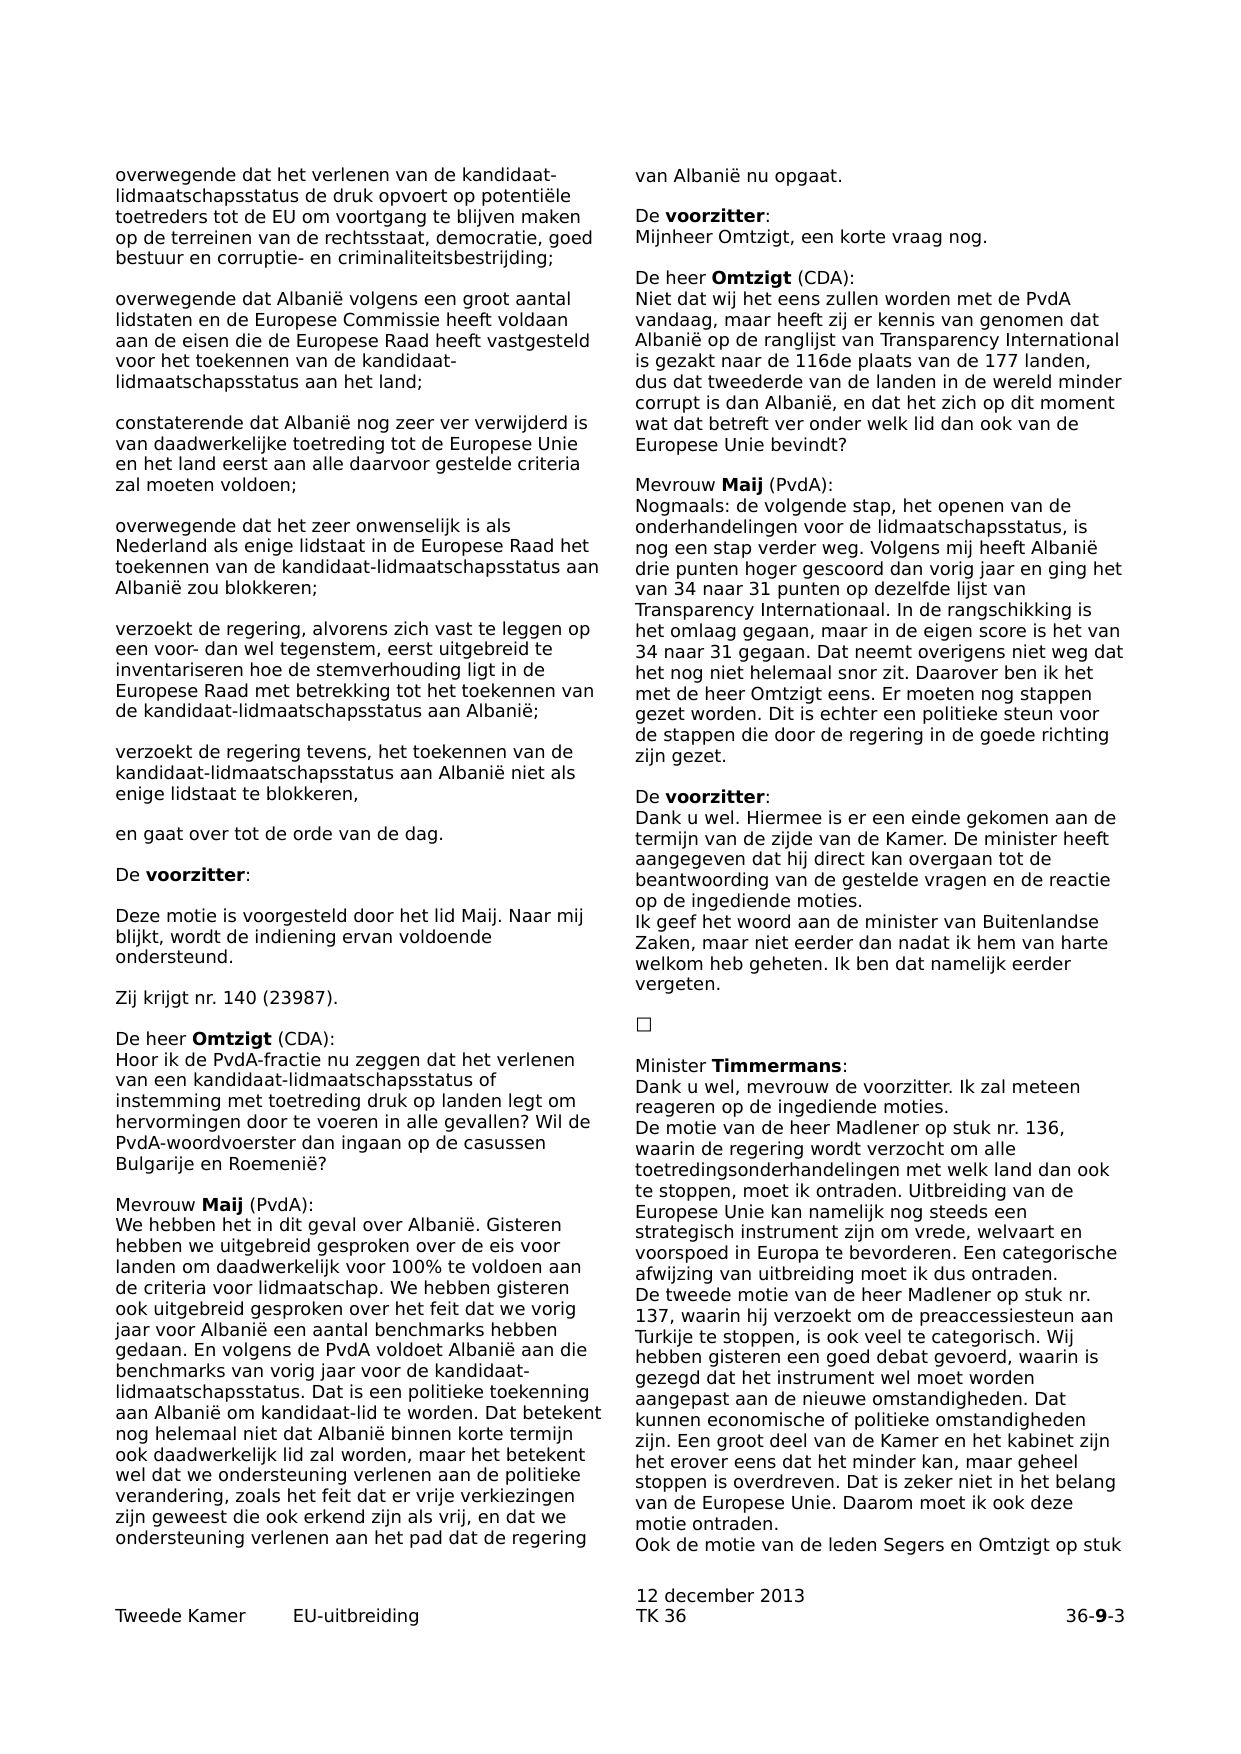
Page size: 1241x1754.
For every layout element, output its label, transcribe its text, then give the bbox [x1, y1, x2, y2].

text Dank u wel. Hiermee is er een einde gekomen aan de termijn van de zijde van de Kamer. De minister heeft aangegeven dat hij direct kan overgaan tot de beantwoording van de gestelde vragen en de reactie op de ingediende moties. [635, 807, 1125, 912]
text verzoekt de regering, alvorens zich vast te leggen op een voor- dan wel tegenstem, eerst uitgebreid te inventariseren hoe de stemverhouding ligt in de Europese Raad met betrekking tot het toekennen van de kandidaat-lidmaatschapsstatus aan Albanië; [115, 618, 605, 722]
text De voorzitter: [115, 865, 605, 886]
text De tweede motie van de heer Madlener op stuk nr. 137, waarin hij verzoekt om de preaccessiesteun aan Turkije te stoppen, is ook veel te categorisch. Wij hebben gisteren een goed debat gevoerd, waarin is gezegd dat het instrument wel moet worden aangepast aan de nieuwe omstandigheden. Dat kunnen economische of politieke omstandigheden zijn. Een groot deel van de Kamer en het kabinet zijn het erover eens dat het minder kan, maar geheel stoppen is overdreven. Dat is zeker niet in het belang van de Europese Unie. Daarom moet ik ook deze motie ontraden. [635, 1285, 1125, 1535]
text Mijnheer Omtzigt, een korte vraag nog. [635, 227, 1125, 248]
text verzoekt de regering tevens, het toekennen van de kandidaat-lidmaatschapsstatus aan Albanië niet als enige lidstaat te blokkeren, [115, 742, 605, 804]
text De voorzitter: [635, 206, 1125, 227]
text van Albanië nu opgaat. [635, 165, 1125, 186]
text Minister Timmermans: [635, 1056, 1125, 1076]
text Zij krijgt nr. 140 (23987). [115, 988, 605, 1009]
text Ook de motie van de leden Segers en Omtzigt op stuk [635, 1535, 1125, 1556]
text Mevrouw Maij (PvdA): [635, 475, 1125, 496]
text Mevrouw Maij (PvdA): [115, 1194, 605, 1215]
text De heer Omtzigt (CDA): [635, 268, 1125, 288]
text De motie van de heer Madlener op stuk nr. 136, waarin de regering wordt verzocht om alle toetredingsonderhandelingen met welk land dan ook te stoppen, moet ik ontraden. Uitbreiding van de Europese Unie kan namelijk nog steeds een strategisch instrument zijn om vrede, welvaart en voorspoed in Europa te bevorderen. Een categorische afwijzing van uitbreiding moet ik dus ontraden. [635, 1118, 1125, 1285]
text Dank u wel, mevrouw de voorzitter. Ik zal meteen reageren op de ingediende moties. [635, 1076, 1125, 1118]
text ⬜ [635, 1015, 1125, 1036]
text en gaat over tot de orde van de dag. [115, 824, 605, 845]
text overwegende dat Albanië volgens een groot aantal lidstaten en de Europese Commissie heeft voldaan aan de eisen die de Europese Raad heeft vastgesteld voor het toekennen van de kandidaat-lidmaatschapsstatus aan het land; [115, 289, 605, 393]
text Hoor ik de PvdA-fractie nu zeggen dat het verlenen van een kandidaat-lidmaatschapsstatus of instemming met toetreding druk op landen legt om hervormingen door te voeren in alle gevallen? Wil de PvdA-woordvoerster dan ingaan op de casussen Bulgarije en Roemenië? [115, 1049, 605, 1174]
text overwegende dat het verlenen van de kandidaat-lidmaatschapsstatus de druk opvoert op potentiële toetreders tot de EU om voortgang te blijven maken op de terreinen van de rechtsstaat, democratie, goed bestuur en corruptie- en criminaliteitsbestrijding; [115, 165, 605, 269]
text We hebben het in dit geval over Albanië. Gisteren hebben we uitgebreid gesproken over de eis voor landen om daadwerkelijk voor 100% te voldoen aan de criteria voor lidmaatschap. We hebben gisteren ook uitgebreid gesproken over het feit dat we vorig jaar voor Albanië een aantal benchmarks hebben gedaan. En volgens de PvdA voldoet Albanië aan die benchmarks van vorig jaar voor de kandidaat-lidmaatschapsstatus. Dat is een politieke toekenning aan Albanië om kandidaat-lid te worden. Dat betekent nog helemaal niet dat Albanië binnen korte termijn ook daadwerkelijk lid zal worden, maar het betekent wel dat we ondersteuning verlenen aan de politieke verandering, zoals het feit dat er vrije verkiezingen zijn geweest die ook erkend zijn als vrij, en dat we ondersteuning verlenen aan het pad dat de regering [115, 1215, 605, 1548]
text Deze motie is voorgesteld door het lid Maij. Naar mij blijkt, wordt de indiening ervan voldoende ondersteund. [115, 906, 605, 968]
text Niet dat wij het eens zullen worden met de PvdA vandaag, maar heeft zij er kennis van genomen dat Albanië op de ranglijst van Transparency International is gezakt naar de 116de plaats van de 177 landen, dus dat tweederde van de landen in de wereld minder corrupt is dan Albanië, en dat het zich op dit moment wat dat betreft ver onder welk lid dan ook van de Europese Unie bevindt? [635, 288, 1125, 455]
text Ik geef het woord aan de minister van Buitenlandse Zaken, maar niet eerder dan nadat ik hem van harte welkom heb geheten. Ik ben dat namelijk eerder vergeten. [635, 912, 1125, 995]
text overwegende dat het zeer onwenselijk is als Nederland als enige lidstaat in de Europese Raad het toekennen van de kandidaat-lidmaatschapsstatus aan Albanië zou blokkeren; [115, 516, 605, 598]
text constaterende dat Albanië nog zeer ver verwijderd is van daadwerkelijke toetreding tot de Europese Unie en het land eerst aan alle daarvoor gestelde criteria zal moeten voldoen; [115, 413, 605, 496]
text De heer Omtzigt (CDA): [115, 1029, 605, 1049]
text Nogmaals: de volgende stap, het openen van de onderhandelingen voor de lidmaatschapsstatus, is nog een stap verder weg. Volgens mij heeft Albanië drie punten hoger gescoord dan vorig jaar en ging het van 34 naar 31 punten op dezelfde lijst van Transparency Internationaal. In de rangschikking is het omlaag gegaan, maar in de eigen score is het van 34 naar 31 gegaan. Dat neemt overigens niet weg dat het nog niet helemaal snor zit. Daarover ben ik het met de heer Omtzigt eens. Er moeten nog stappen gezet worden. Dit is echter een politieke steun voor de stappen die door de regering in de goede richting zijn gezet. [635, 496, 1125, 767]
text De voorzitter: [635, 787, 1125, 807]
